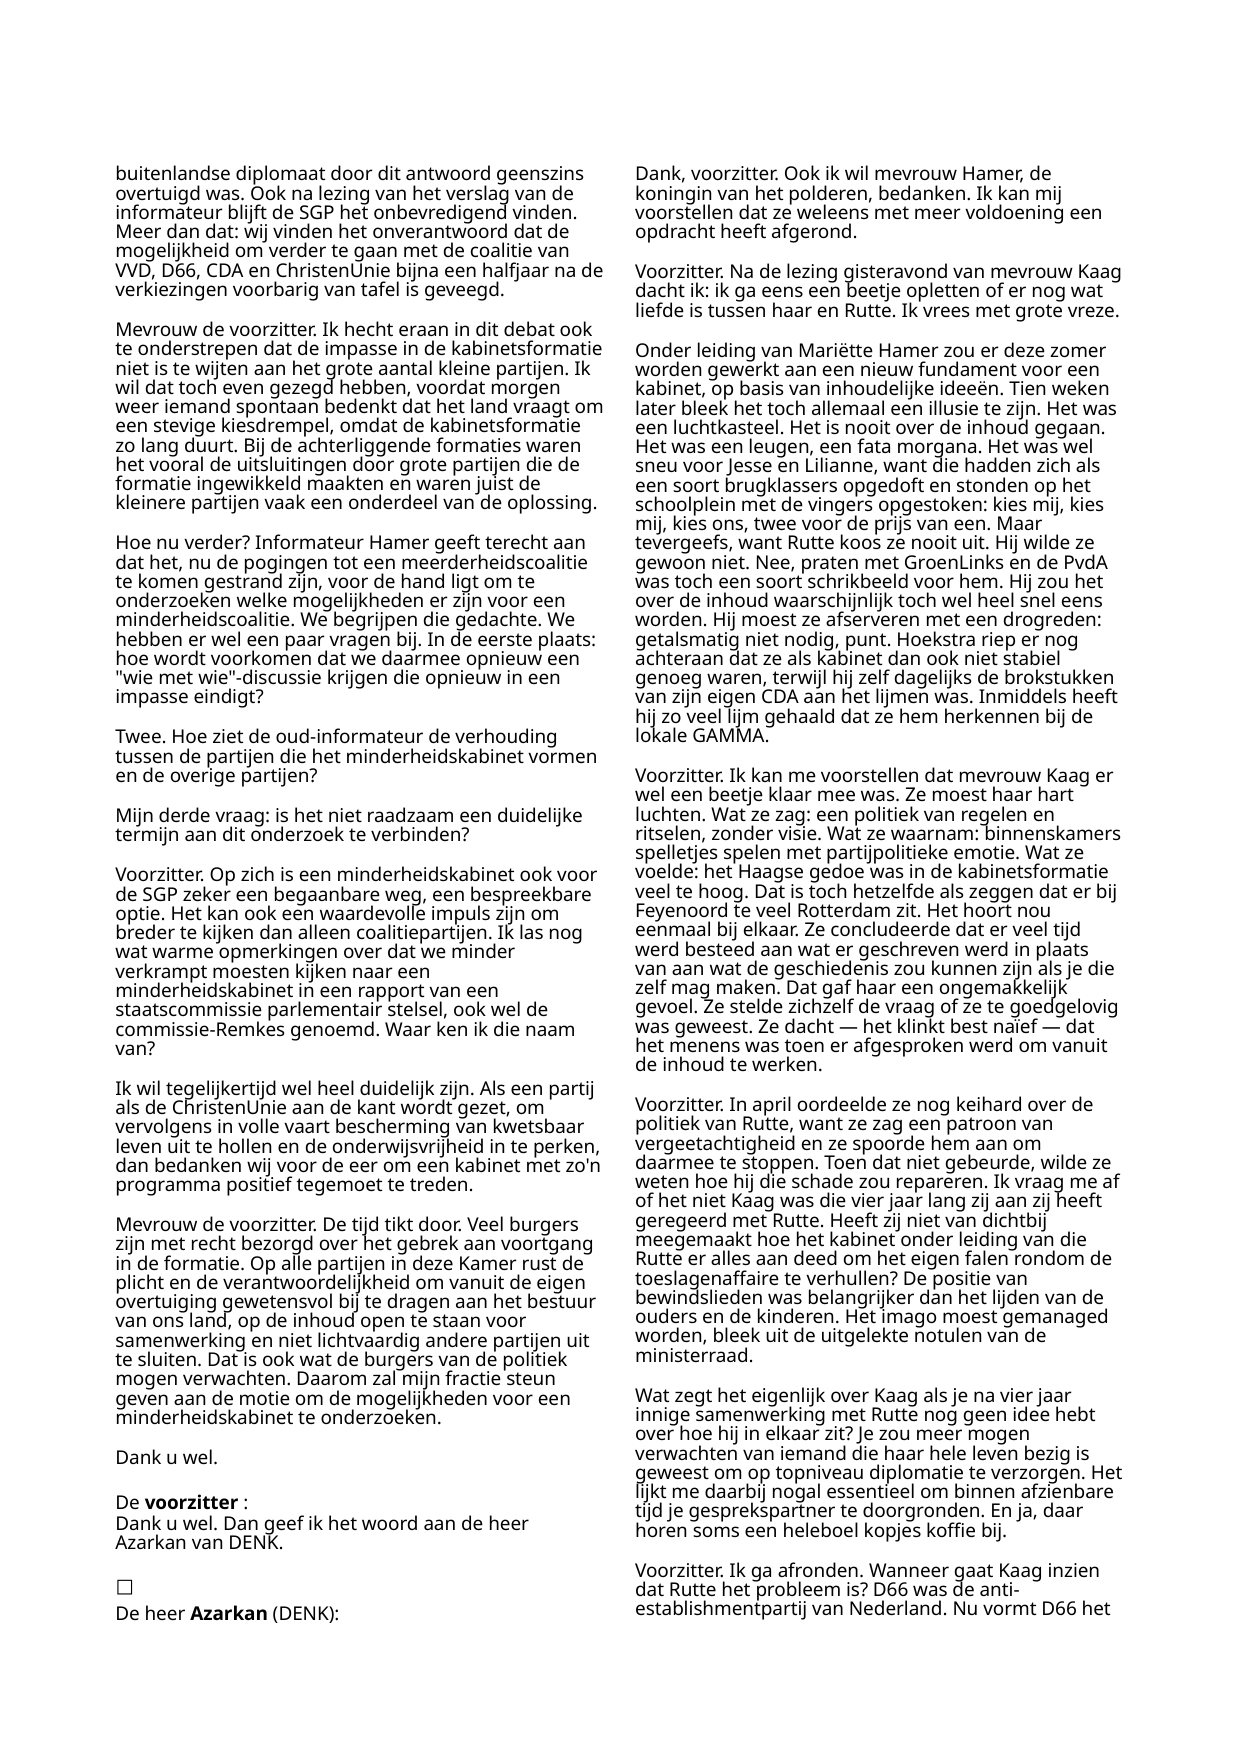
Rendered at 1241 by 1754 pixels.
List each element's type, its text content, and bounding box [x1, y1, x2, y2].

text Onder leiding van Mariëtte Hamer zou er deze zomer worden gewerkt aan een nieuw fundament voor een kabinet, op basis van inhoudelijke ideeën. Tien weken later bleek het toch allemaal een illusie te zijn. Het was een luchtkasteel. Het is nooit over de inhoud gegaan. Het was een leugen, een fata morgana. Het was wel sneu voor Jesse en Lilianne, want die hadden zich als een soort brugklassers opgedoft en stonden op het schoolplein met de vingers opgestoken: kies mij, kies mij, kies ons, twee voor de prijs van een. Maar tevergeefs, want Rutte koos ze nooit uit. Hij wilde ze gewoon niet. Nee, praten met GroenLinks en de PvdA was toch een soort schrikbeeld voor hem. Hij zou het over de inhoud waarschijnlijk toch wel heel snel eens worden. Hij moest ze afserveren met een drogreden: getalsmatig niet nodig, punt. Hoekstra riep er nog achteraan dat ze als kabinet dan ook niet stabiel genoeg waren, terwijl hij zelf dagelijks de brokstukken van zijn eigen CDA aan het lijmen was. Inmiddels heeft hij zo veel lijm gehaald dat ze hem herkennen bij de lokale GAMMA. [635, 342, 1125, 746]
text Dank u wel. [115, 1449, 605, 1468]
text Mevrouw de voorzitter. Ik hecht eraan in dit debat ook te onderstrepen dat de impasse in de kabinetsformatie niet is te wijten aan het grote aantal kleine partijen. Ik wil dat toch even gezegd hebben, voordat morgen weer iemand spontaan bedenkt dat het land vraagt om een stevige kiesdrempel, omdat de kabinetsformatie zo lang duurt. Bij de achterliggende formaties waren het vooral de uitsluitingen door grote partijen die de formatie ingewikkeld maakten en waren juist de kleinere partijen vaak een onderdeel van de oplossing. [115, 321, 605, 514]
text De heer Azarkan (DENK): [115, 1600, 605, 1626]
text Mevrouw de voorzitter. De tijd tikt door. Veel burgers zijn met recht bezorgd over het gebrek aan voortgang in de formatie. Op alle partijen in deze Kamer rust de plicht en de verantwoordelijkheid om vanuit de eigen overtuiging gewetensvol bij te dragen aan het bestuur van ons land, op de inhoud open te staan voor samenwerking en niet lichtvaardig andere partijen uit te sluiten. Dat is ook wat de burgers van de politiek mogen verwachten. Daarom zal mijn fractie steun geven aan de motie om de mogelijkheden voor een minderheidskabinet te onderzoeken. [115, 1216, 605, 1428]
text ⬜ [115, 1574, 605, 1600]
text Voorzitter. Op zich is een minderheidskabinet ook voor de SGP zeker een begaanbare weg, een bespreekbare optie. Het kan ook een waardevolle impuls zijn om breder te kijken dan alleen coalitiepartijen. Ik las nog wat warme opmerkingen over dat we minder verkrampt moesten kijken naar een minderheidskabinet in een rapport van een staatscommissie parlementair stelsel, ook wel de commissie-Remkes genoemd. Waar ken ik die naam van? [115, 866, 605, 1059]
text Mijn derde vraag: is het niet raadzaam een duidelijke termijn aan dit onderzoek te verbinden? [115, 807, 605, 846]
text Hoe nu verder? Informateur Hamer geeft terecht aan dat het, nu de pogingen tot een meerderheidscoalitie te komen gestrand zijn, voor de hand ligt om te onderzoeken welke mogelijkheden er zijn voor een minderheidscoalitie. We begrijpen die gedachte. We hebben er wel een paar vragen bij. In de eerste plaats: hoe wordt voorkomen dat we daarmee opnieuw een "wie met wie"-discussie krijgen die opnieuw in een impasse eindigt? [115, 534, 605, 708]
text Voorzitter. Ik kan me voorstellen dat mevrouw Kaag er wel een beetje klaar mee was. Ze moest haar hart luchten. Wat ze zag: een politiek van regelen en ritselen, zonder visie. Wat ze waarnam: binnenskamers spelletjes spelen met partijpolitieke emotie. Wat ze voelde: het Haagse gedoe was in de kabinetsformatie veel te hoog. Dat is toch hetzelfde als zeggen dat er bij Feyenoord te veel Rotterdam zit. Het hoort nou eenmaal bij elkaar. Ze concludeerde dat er veel tijd werd besteed aan wat er geschreven werd in plaats van aan wat de geschiedenis zou kunnen zijn als je die zelf mag maken. Dat gaf haar een ongemakkelijk gevoel. Ze stelde zichzelf de vraag of ze te goedgelovig was geweest. Ze dacht — het klinkt best naïef — dat het menens was toen er afgesproken werd om vanuit de inhoud te werken. [635, 767, 1125, 1075]
text De voorzitter : [115, 1489, 605, 1515]
text Voorzitter. In april oordeelde ze nog keihard over de politiek van Rutte, want ze zag een patroon van vergeetachtigheid en ze spoorde hem aan om daarmee te stoppen. Toen dat niet gebeurde, wilde ze weten hoe hij die schade zou repareren. Ik vraag me af of het niet Kaag was die vier jaar lang zij aan zij heeft geregeerd met Rutte. Heeft zij niet van dichtbij meegemaakt hoe het kabinet onder leiding van die Rutte er alles aan deed om het eigen falen rondom de toeslagenaffaire te verhullen? De positie van bewindslieden was belangrijker dan het lijden van de ouders en de kinderen. Het imago moest gemanaged worden, bleek uit de uitgelekte notulen van de ministerraad. [635, 1096, 1125, 1366]
text Voorzitter. Na de lezing gisteravond van mevrouw Kaag dacht ik: ik ga eens een beetje opletten of er nog wat liefde is tussen haar en Rutte. Ik vrees met grote vreze. [635, 263, 1125, 321]
text Ik wil tegelijkertijd wel heel duidelijk zijn. Als een partij als de ChristenUnie aan de kant wordt gezet, om vervolgens in volle vaart bescherming van kwetsbaar leven uit te hollen en de onderwijsvrijheid in te perken, dan bedanken wij voor de eer om een kabinet met zo'n programma positief tegemoet te treden. [115, 1080, 605, 1195]
text Twee. Hoe ziet de oud-informateur de verhouding tussen de partijen die het minderheidskabinet vormen en de overige partijen? [115, 728, 605, 786]
text Wat zegt het eigenlijk over Kaag als je na vier jaar innige samenwerking met Rutte nog geen idee hebt over hoe hij in elkaar zit? Je zou meer mogen verwachten van iemand die haar hele leven bezig is geweest om op topniveau diplomatie te verzorgen. Het lijkt me daarbij nogal essentieel om binnen afzienbare tijd je gesprekspartner te doorgronden. En ja, daar horen soms een heleboel kopjes koffie bij. [635, 1387, 1125, 1541]
text Dank, voorzitter. Ook ik wil mevrouw Hamer, de koningin van het polderen, bedanken. Ik kan mij voorstellen dat ze weleens met meer voldoening een opdracht heeft afgerond. [635, 165, 1125, 242]
text Dank u wel. Dan geef ik het woord aan de heer Azarkan van DENK. [115, 1515, 605, 1553]
text buitenlandse diplomaat door dit antwoord geenszins overtuigd was. Ook na lezing van het verslag van de informateur blijft de SGP het onbevredigend vinden. Meer dan dat: wij vinden het onverantwoord dat de mogelijkheid om verder te gaan met de coalitie van VVD, D66, CDA en ChristenUnie bijna een halfjaar na de verkiezingen voorbarig van tafel is geveegd. [115, 165, 605, 300]
text Voorzitter. Ik ga afronden. Wanneer gaat Kaag inzien dat Rutte het probleem is? D66 was de anti-establishmentpartij van Nederland. Nu vormt D66 het [635, 1562, 1125, 1619]
